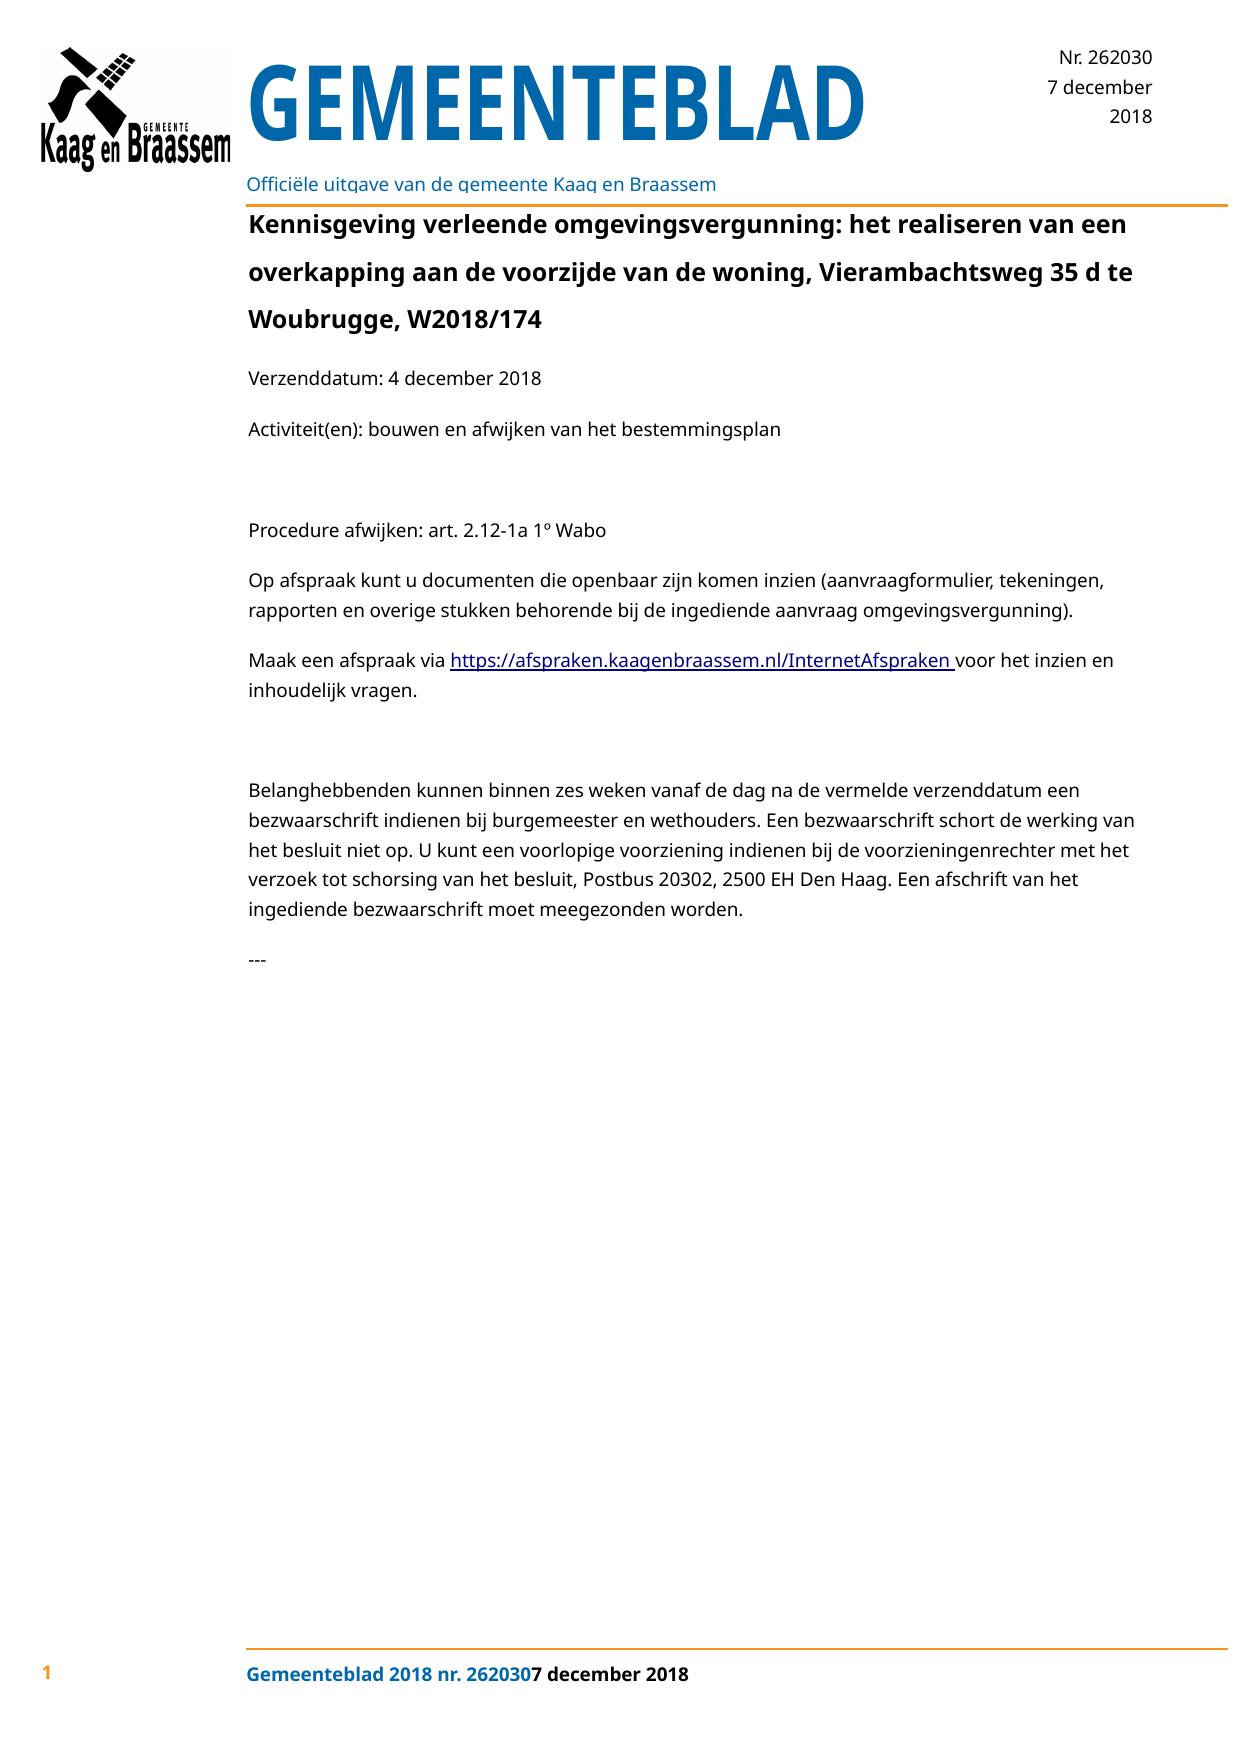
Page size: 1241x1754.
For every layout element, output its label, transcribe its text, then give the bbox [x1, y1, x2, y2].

picture [41, 47, 231, 172]
text Verzenddatum: 4 december 2018 [248, 366, 1152, 391]
text Maak een afspraak via https://afspraken.kaagenbraassem.nl/InternetAfspraken voor het inzien en inhoudelijk vragen. [248, 647, 1152, 702]
text Op afspraak kunt u documenten die openbaar zijn komen inzien (aanvraagformulier, tekeningen, rapporten en overige stukken behorende bij de ingediende aanvraag omgevingsvergunning). [248, 567, 1152, 622]
text Activiteit(en): bouwen en afwijken van het bestemmingsplan [248, 416, 1152, 442]
text Procedure afwijken: art. 2.12-1a 1º Wabo [248, 517, 1152, 542]
text --- [248, 946, 1152, 972]
text Kennisgeving verleende omgevingsvergunning: het realiseren van een overkapping aan de voorzijde van de woning, Vierambachtsweg 35 d te Woubrugge, W2018/174 [248, 207, 1152, 336]
text Belanghebbenden kunnen binnen zes weken vanaf de dag na de vermelde verzenddatum een bezwaarschrift indienen bij burgemeester en wethouders. Een bezwaarschrift schort de werking van het besluit niet op. U kunt een voorlopige voorziening indienen bij de voorzieningenrechter met het verzoek tot schorsing van het besluit, Postbus 20302, 2500 EH Den Haag. Een afschrift van het ingediende bezwaarschrift moet meegezonden worden. [248, 778, 1152, 922]
